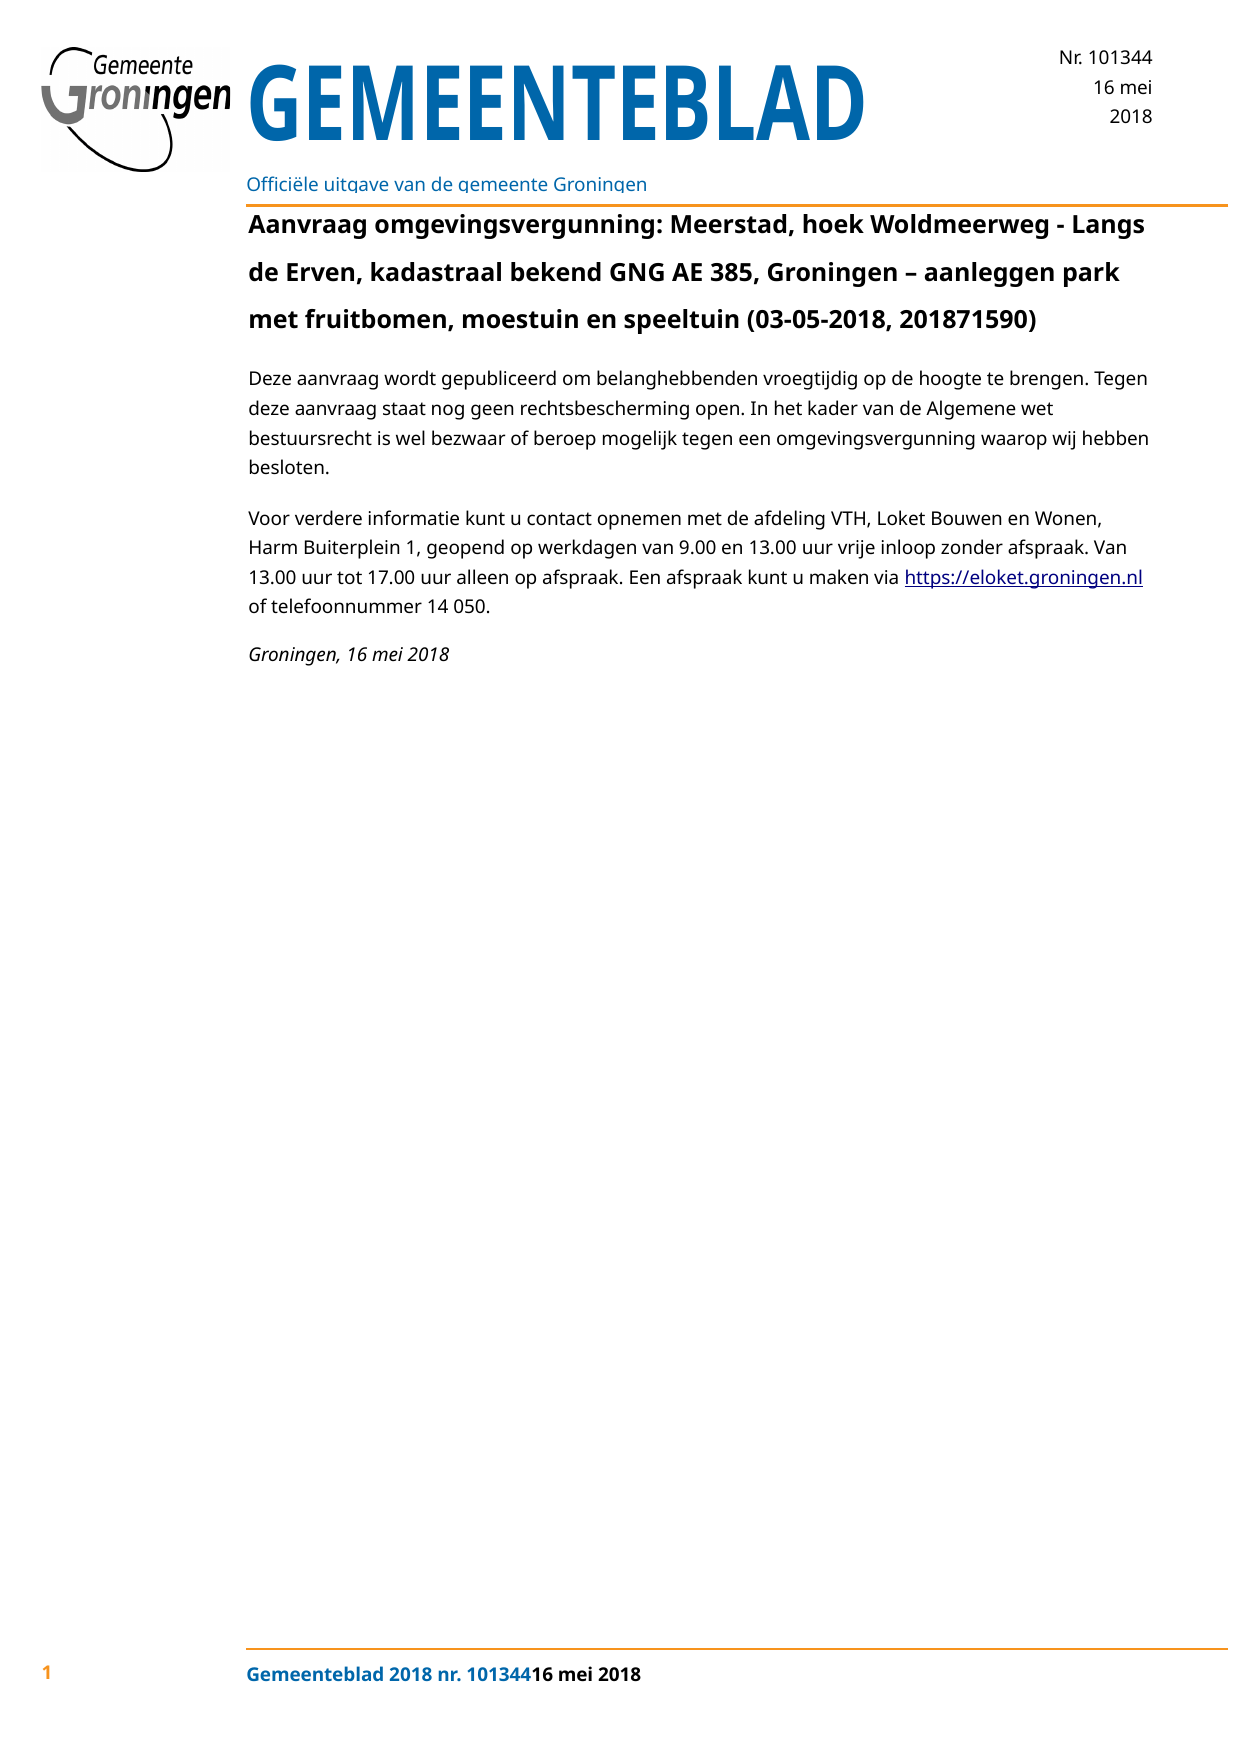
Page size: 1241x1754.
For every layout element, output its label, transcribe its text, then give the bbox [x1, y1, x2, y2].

text Voor verdere informatie kunt u contact opnemen met de afdeling VTH, Loket Bouwen en Wonen, Harm Buiterplein 1, geopend op werkdagen van 9.00 en 13.00 uur vrije inloop zonder afspraak. Van 13.00 uur tot 17.00 uur alleen op afspraak. Een afspraak kunt u maken via https://eloket.groningen.nl of telefoonnummer 14 050. [248, 505, 1152, 619]
text Aanvraag omgevingsvergunning: Meerstad, hoek Woldmeerweg - Langs de Erven, kadastraal bekend GNG AE 385, Groningen – aanleggen park met fruitbomen, moestuin en speeltuin (03-05-2018, 201871590) [248, 207, 1152, 336]
picture [41, 47, 231, 172]
text Groningen, 16 mei 2018 [248, 641, 1152, 667]
text Deze aanvraag wordt gepubliceerd om belanghebbenden vroegtijdig op de hoogte te brengen. Tegen deze aanvraag staat nog geen rechtsbescherming open. In het kader van de Algemene wet bestuursrecht is wel bezwaar of beroep mogelijk tegen een omgevingsvergunning waarop wij hebben besloten. [248, 366, 1152, 480]
